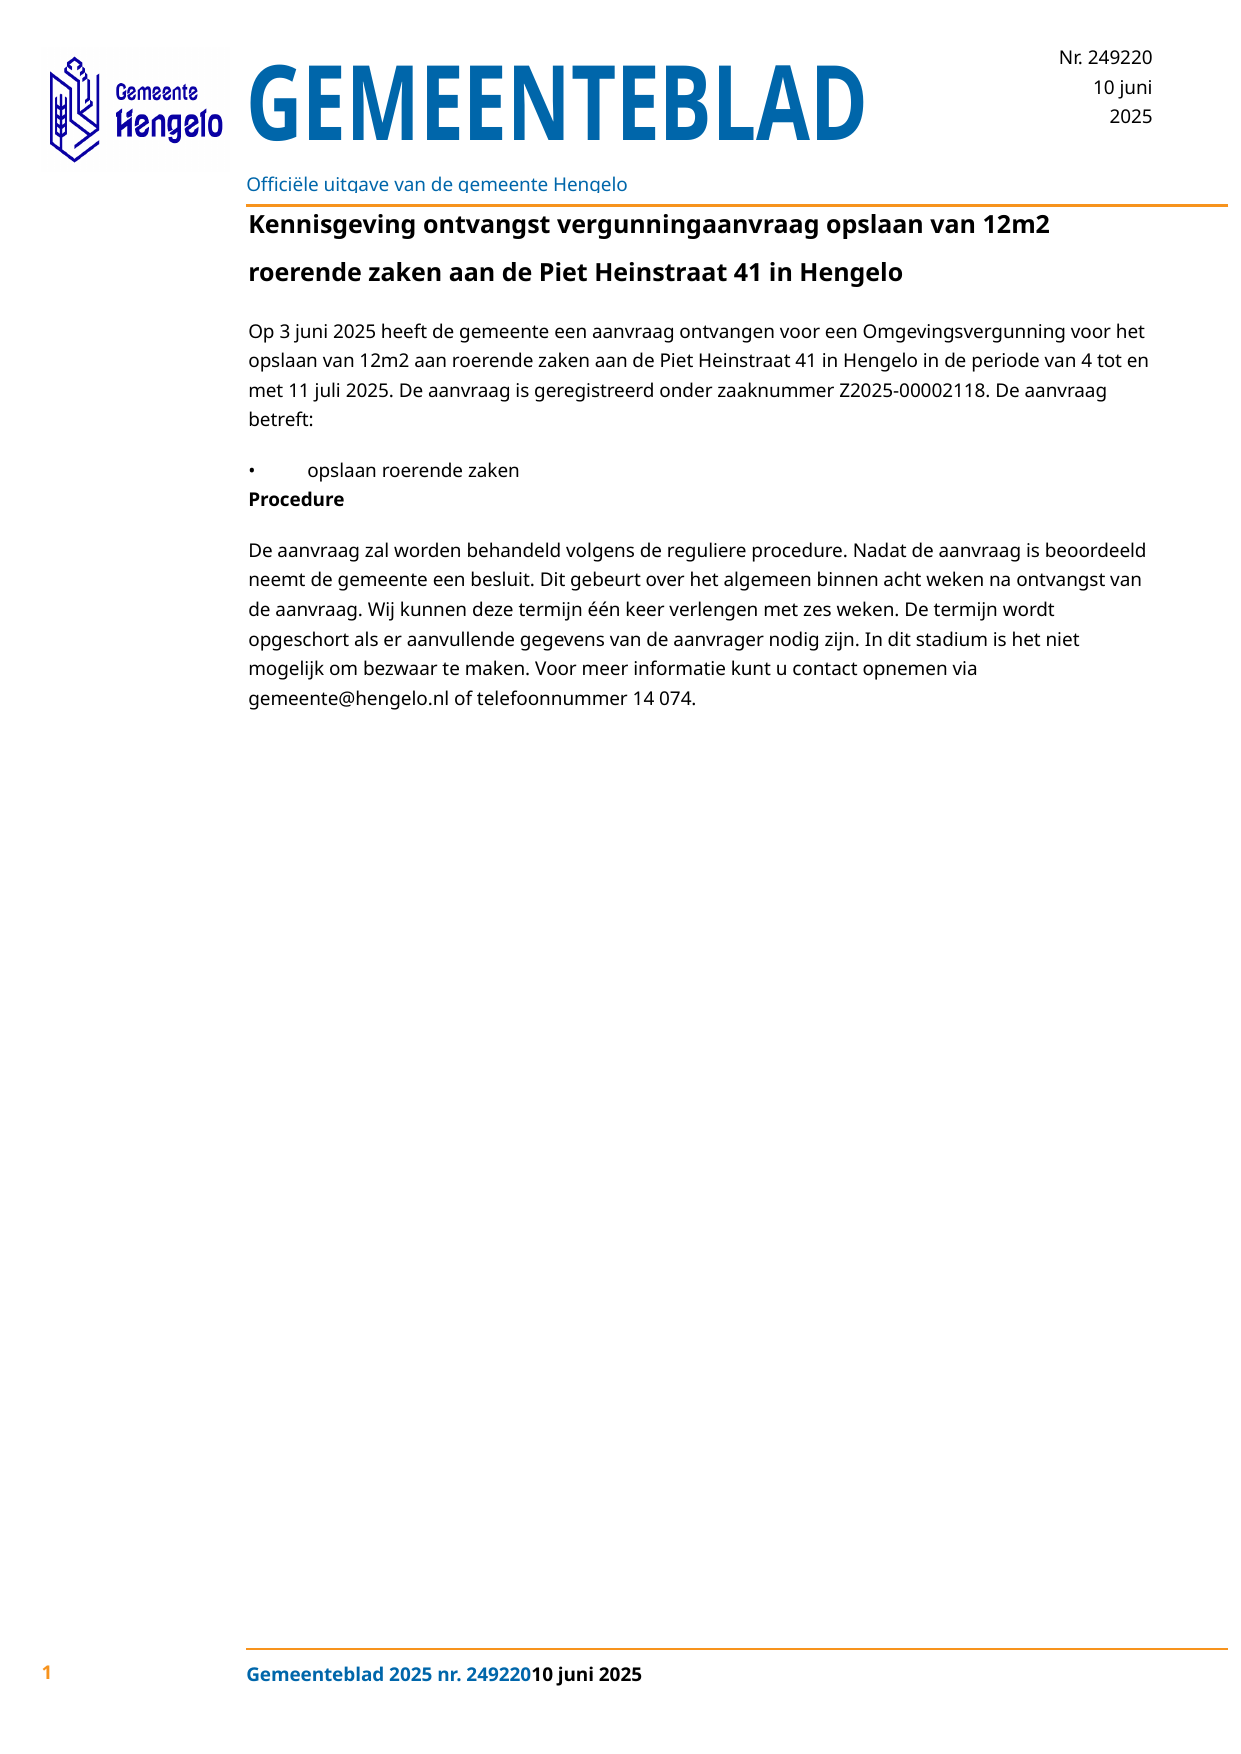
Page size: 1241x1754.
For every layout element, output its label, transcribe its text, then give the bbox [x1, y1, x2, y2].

text Op 3 juni 2025 heeft de gemeente een aanvraag ontvangen voor een Omgevingsvergunning voor het opslaan van 12m2 aan roerende zaken aan de Piet Heinstraat 41 in Hengelo in de periode van 4 tot en met 11 juli 2025. De aanvraag is geregistreerd onder zaaknummer Z2025-00002118. De aanvraag betreft: [248, 318, 1152, 432]
picture [41, 47, 231, 172]
text De aanvraag zal worden behandeld volgens de reguliere procedure. Nadat de aanvraag is beoordeeld neemt de gemeente een besluit. Dit gebeurt over het algemeen binnen acht weken na ontvangst van de aanvraag. Wij kunnen deze termijn één keer verlengen met zes weken. De termijn wordt opgeschort als er aanvullende gegevens van de aanvrager nodig zijn. In dit stadium is het niet mogelijk om bezwaar te maken. Voor meer informatie kunt u contact opnemen via gemeente@hengelo.nl of telefoonnummer 14 074. [248, 537, 1152, 711]
text Procedure [248, 487, 1152, 512]
list opslaan roerende zaken [248, 457, 1152, 483]
text Kennisgeving ontvangst vergunningaanvraag opslaan van 12m2 roerende zaken aan de Piet Heinstraat 41 in Hengelo [248, 207, 1152, 288]
